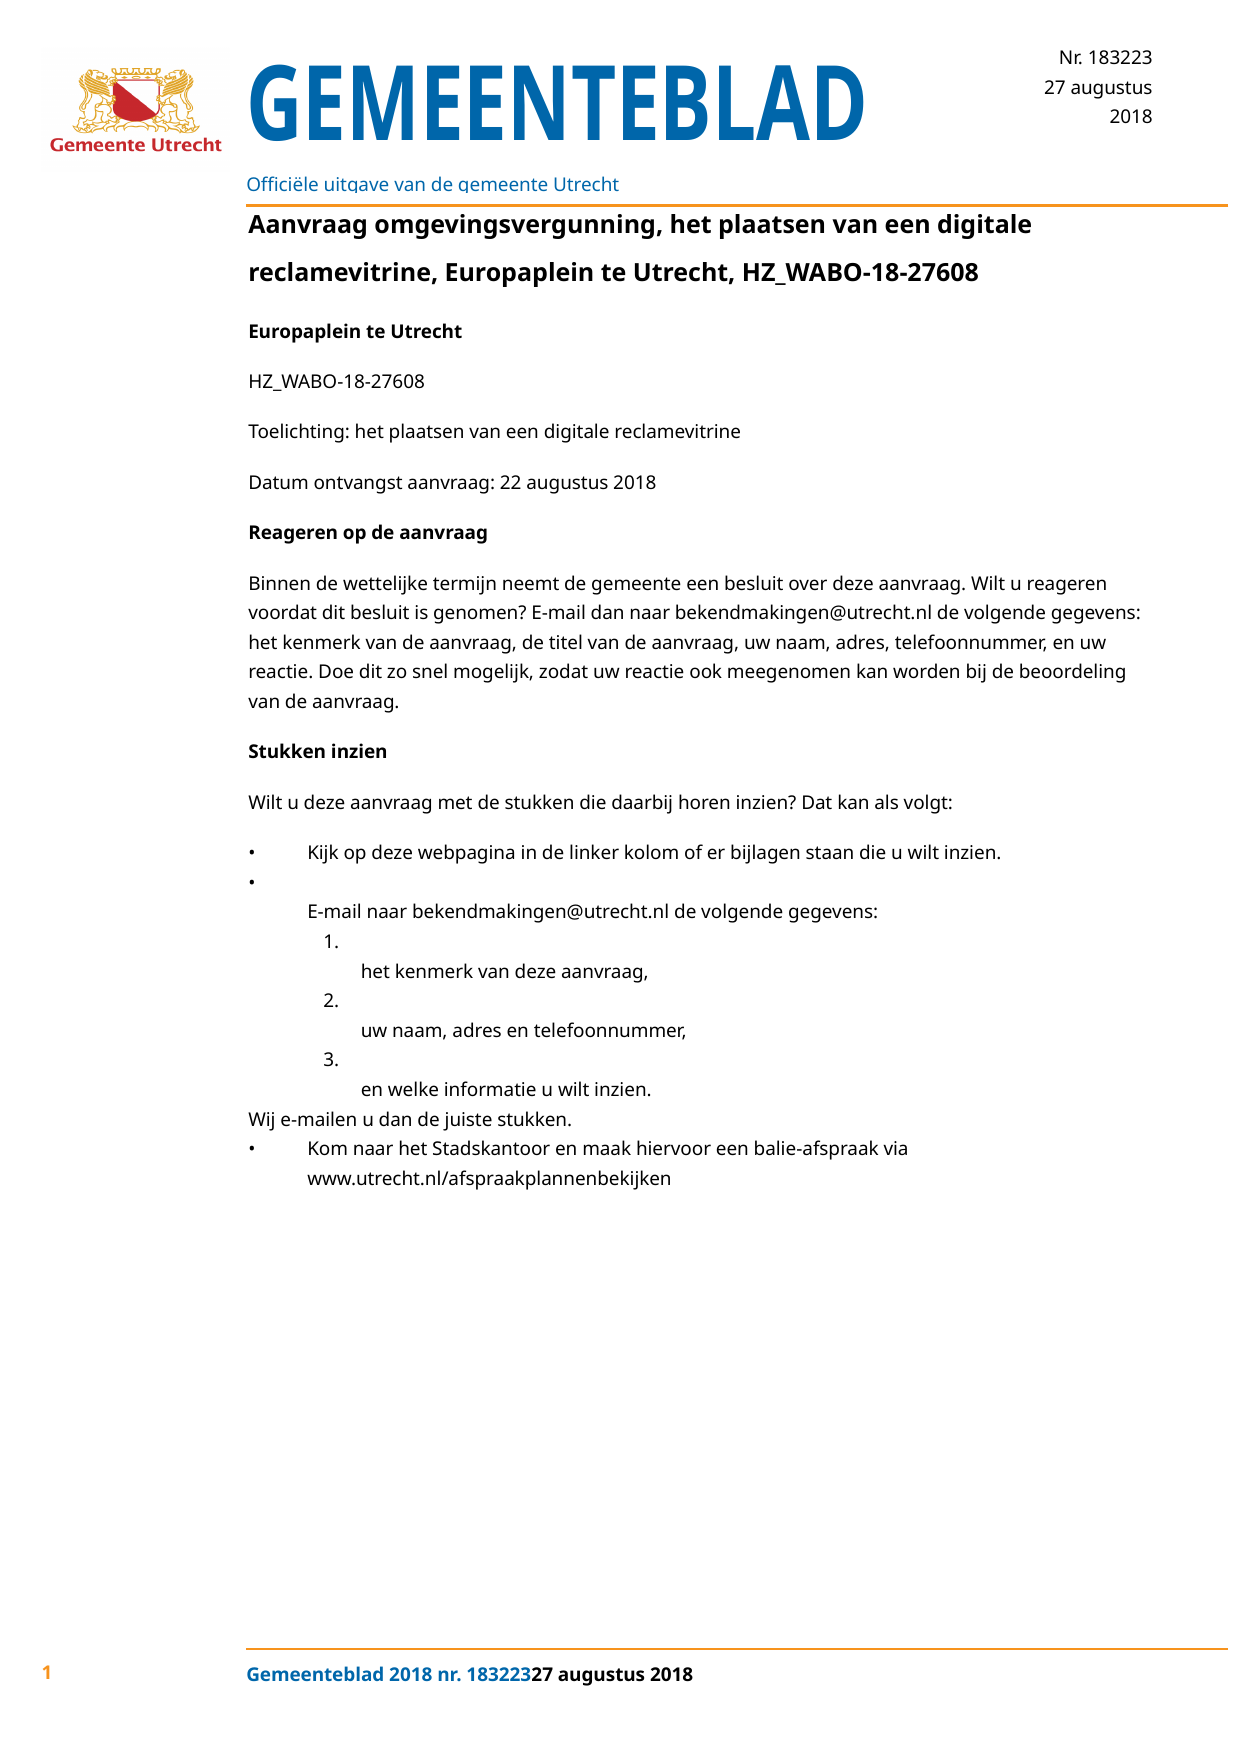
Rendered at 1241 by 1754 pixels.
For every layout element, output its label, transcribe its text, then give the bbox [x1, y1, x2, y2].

text Europaplein te Utrecht [248, 318, 1152, 344]
text Stukken inzien [248, 739, 1152, 764]
text Toelichting: het plaatsen van een digitale reclamevitrine [248, 419, 1152, 444]
list E-mail naar bekendmakingen@utrecht.nl de volgende gegevens: [248, 899, 1152, 924]
text Wij e-mailen u dan de juiste stukken. [248, 1106, 1152, 1132]
list Kijk op deze webpagina in de linker kolom of er bijlagen staan die u wilt inzien. [248, 839, 1152, 865]
text Reageren op de aanvraag [248, 519, 1152, 545]
picture [41, 47, 231, 172]
text Datum ontvangst aanvraag: 22 augustus 2018 [248, 469, 1152, 495]
list uw naam, adres en telefoonnummer, [323, 1017, 1152, 1043]
text Aanvraag omgevingsvergunning, het plaatsen van een digitale reclamevitrine, Europaplein te Utrecht, HZ_WABO-18-27608 [248, 207, 1152, 288]
text Wilt u deze aanvraag met de stukken die daarbij horen inzien? Dat kan als volgt: [248, 789, 1152, 815]
text Binnen de wettelijke termijn neemt de gemeente een besluit over deze aanvraag. Wilt u reageren voordat dit besluit is genomen? E-mail dan naar bekendmakingen@utrecht.nl de volgende gegevens: het kenmerk van de aanvraag, de titel van de aanvraag, uw naam, adres, telefoonnummer, en uw reactie. Doe dit zo snel mogelijk, zodat uw reactie ook meegenomen kan worden bij de beoordeling van de aanvraag. [248, 570, 1152, 714]
list het kenmerk van deze aanvraag, [323, 958, 1152, 984]
list en welke informatie u wilt inzien. [323, 1076, 1152, 1102]
list Kom naar het Stadskantoor en maak hiervoor een balie-afspraak via www.utrecht.nl/afspraakplannenbekijken [248, 1135, 1152, 1191]
text HZ_WABO-18-27608 [248, 368, 1152, 394]
